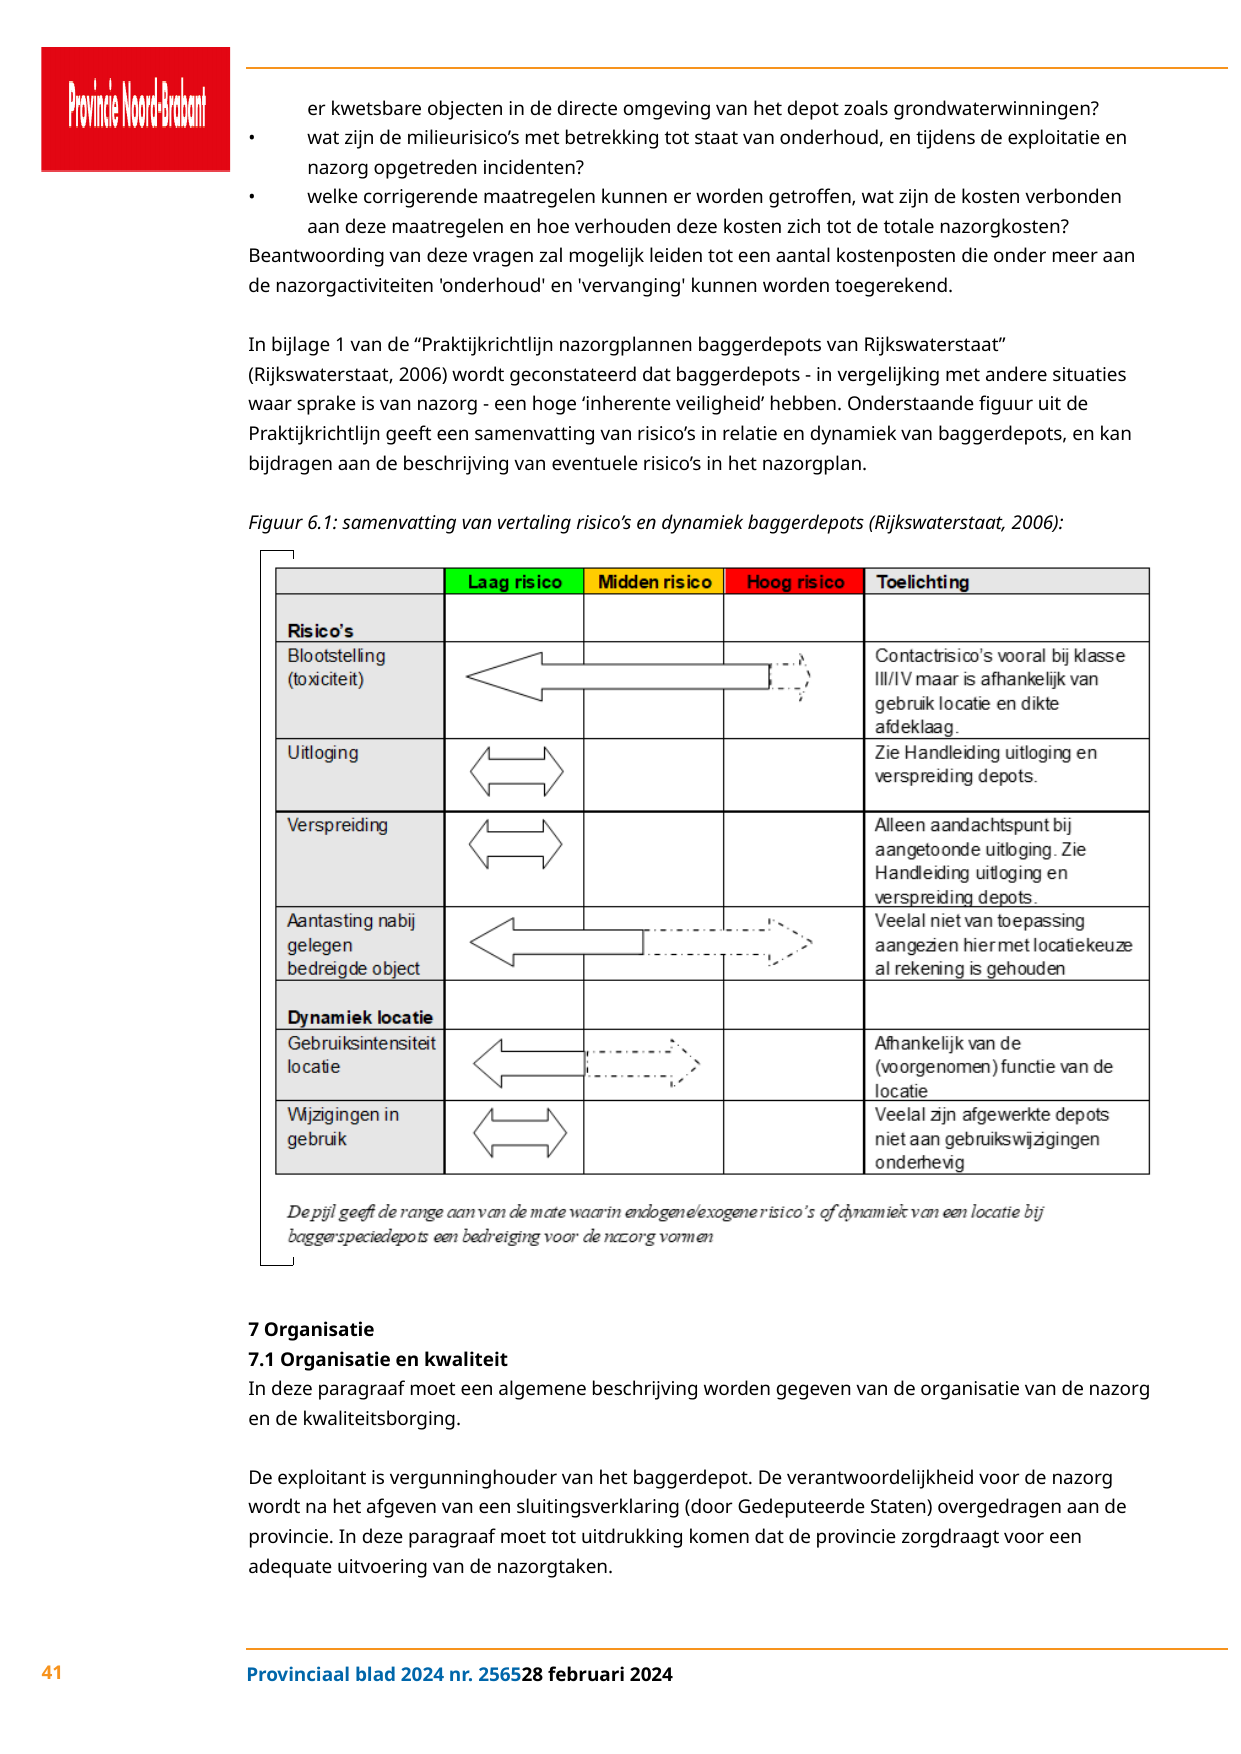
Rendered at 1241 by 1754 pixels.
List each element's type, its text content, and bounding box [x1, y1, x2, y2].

picture [41, 47, 231, 172]
text 7 Organisatie [248, 1316, 1152, 1342]
text In bijlage 1 van de “Praktijkrichtlijn nazorgplannen baggerdepots van Rijkswaterstaat” (Rijkswaterstaat, 2006) wordt geconstateerd dat baggerdepots - in vergelijking met andere situaties waar sprake is van nazorg - een hoge ‘inherente veiligheid’ hebben. Onderstaande figuur uit de Praktijkrichtlijn geeft een samenvatting van risico’s in relatie en dynamiek van baggerdepots, en kan bijdragen aan de beschrijving van eventuele risico’s in het nazorgplan. [248, 331, 1152, 476]
list wat zijn de milieurisico’s met betrekking tot staat van onderhoud, en tijdens de exploitatie en nazorg opgetreden incidenten? [248, 124, 1152, 180]
picture [268, 559, 1155, 1257]
list welke corrigerende maatregelen kunnen er worden getroffen, wat zijn de kosten verbonden aan deze maatregelen en hoe verhouden deze kosten zich tot de totale nazorgkosten? [248, 183, 1152, 239]
text Beantwoording van deze vragen zal mogelijk leiden tot een aantal kostenposten die onder meer aan de nazorgactiviteiten 'onderhoud' en 'vervanging' kunnen worden toegerekend. [248, 243, 1152, 298]
text Figuur 6.1: samenvatting van vertaling risico’s en dynamiek baggerdepots (Rijkswaterstaat, 2006): [248, 509, 1152, 535]
text 7.1 Organisatie en kwaliteit [248, 1346, 1152, 1371]
text De exploitant is vergunninghouder van het baggerdepot. De verantwoordelijkheid voor de nazorg wordt na het afgeven van een sluitingsverklaring (door Gedeputeerde Staten) overgedragen aan de provincie. In deze paragraaf moet tot uitdrukking komen dat de provincie zorgdraagt voor een adequate uitvoering van de nazorgtaken. [248, 1464, 1152, 1578]
list er kwetsbare objecten in de directe omgeving van het depot zoals grondwaterwinningen? [248, 95, 1152, 121]
text In deze paragraaf moet een algemene beschrijving worden gegeven van de organisatie van de nazorg en de kwaliteitsborging. [248, 1375, 1152, 1431]
